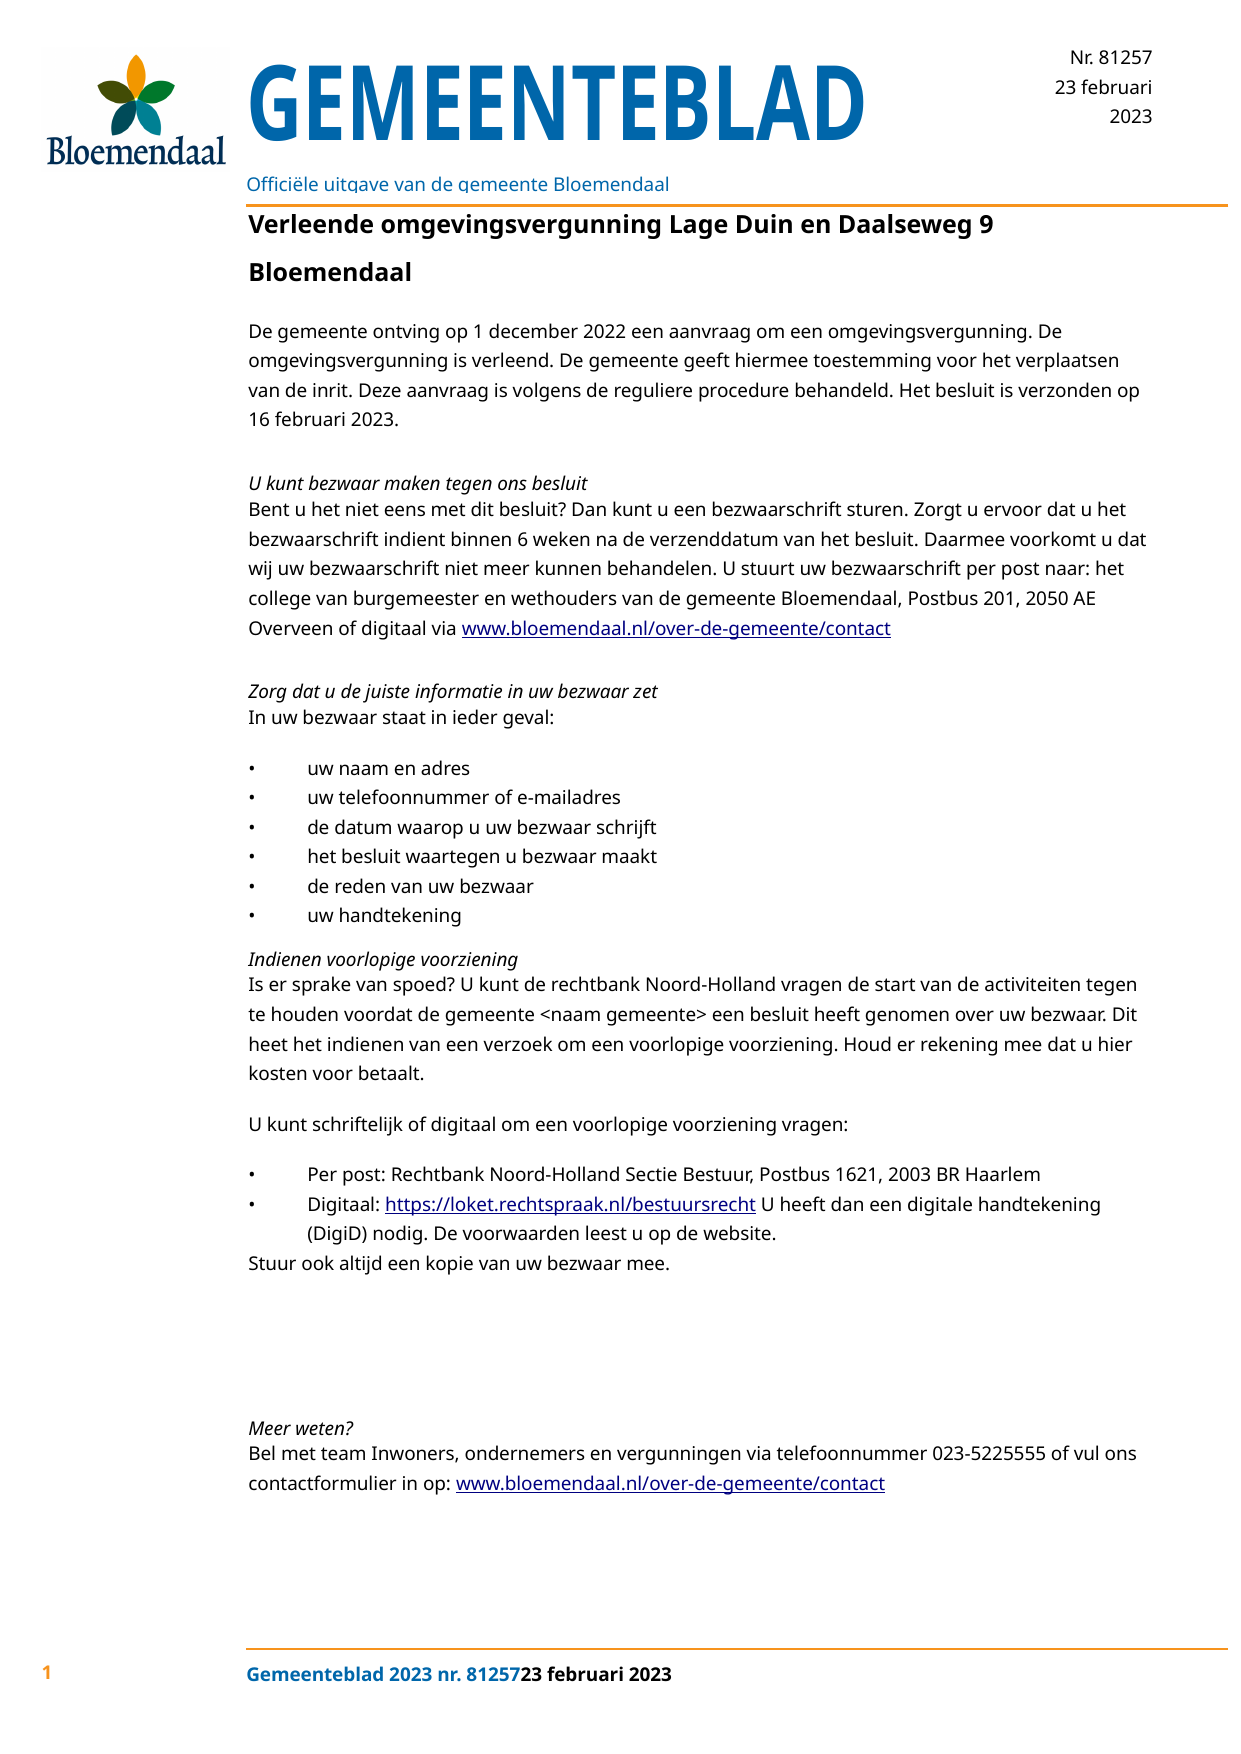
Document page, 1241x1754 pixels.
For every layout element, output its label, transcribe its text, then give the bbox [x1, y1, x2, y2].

text Zorg dat u de juiste informatie in uw bezwaar zet [248, 679, 1152, 704]
picture [41, 47, 231, 172]
text Bel met team Inwoners, ondernemers en vergunningen via telefoonnummer 023-5225555 of vul ons contactformulier in op: www.bloemendaal.nl/over-de-gemeente/contact [248, 1440, 1152, 1496]
list het besluit waartegen u bezwaar maakt [248, 843, 1152, 869]
text In uw bezwaar staat in ieder geval: [248, 704, 1152, 730]
list Per post: Rechtbank Noord-Holland Sectie Bestuur, Postbus 1621, 2003 BR Haarlem [248, 1161, 1152, 1187]
text Is er sprake van spoed? U kunt de rechtbank Noord-Holland vragen de start van de activiteiten tegen te houden voordat de gemeente <naam gemeente> een besluit heeft genomen over uw bezwaar. Dit heet het indienen van een verzoek om een voorlopige voorziening. Houd er rekening mee dat u hier kosten voor betaalt. [248, 972, 1152, 1086]
list uw naam en adres [248, 755, 1152, 781]
text Stuur ook altijd een kopie van uw bezwaar mee. [248, 1250, 1152, 1276]
list de datum waarop u uw bezwaar schrijft [248, 814, 1152, 840]
list Digitaal: https://loket.rechtspraak.nl/bestuursrecht U heeft dan een digitale handtekening (DigiD) nodig. De voorwaarden leest u op de website. [248, 1191, 1152, 1246]
text U kunt bezwaar maken tegen ons besluit [248, 471, 1152, 496]
text Meer weten? [248, 1415, 1152, 1440]
list uw handtekening [248, 903, 1152, 928]
text De gemeente ontving op 1 december 2022 een aanvraag om een omgevingsvergunning. De omgevingsvergunning is verleend. De gemeente geeft hiermee toestemming voor het verplaatsen van de inrit. Deze aanvraag is volgens de reguliere procedure behandeld. Het besluit is verzonden op 16 februari 2023. [248, 318, 1152, 432]
text U kunt schriftelijk of digitaal om een voorlopige voorziening vragen: [248, 1111, 1152, 1136]
list de reden van uw bezwaar [248, 873, 1152, 899]
text Verleende omgevingsvergunning Lage Duin en Daalseweg 9 Bloemendaal [248, 207, 1152, 288]
text Indienen voorlopige voorziening [248, 946, 1152, 972]
list uw telefoonnummer of e-mailadres [248, 784, 1152, 810]
text Bent u het niet eens met dit besluit? Dan kunt u een bezwaarschrift sturen. Zorgt u ervoor dat u het bezwaarschrift indient binnen 6 weken na de verzenddatum van het besluit. Daarmee voorkomt u dat wij uw bezwaarschrift niet meer kunnen behandelen. U stuurt uw bezwaarschrift per post naar: het college van burgemeester en wethouders van de gemeente Bloemendaal, Postbus 201, 2050 AE Overveen of digitaal via www.bloemendaal.nl/over-de-gemeente/contact [248, 496, 1152, 640]
